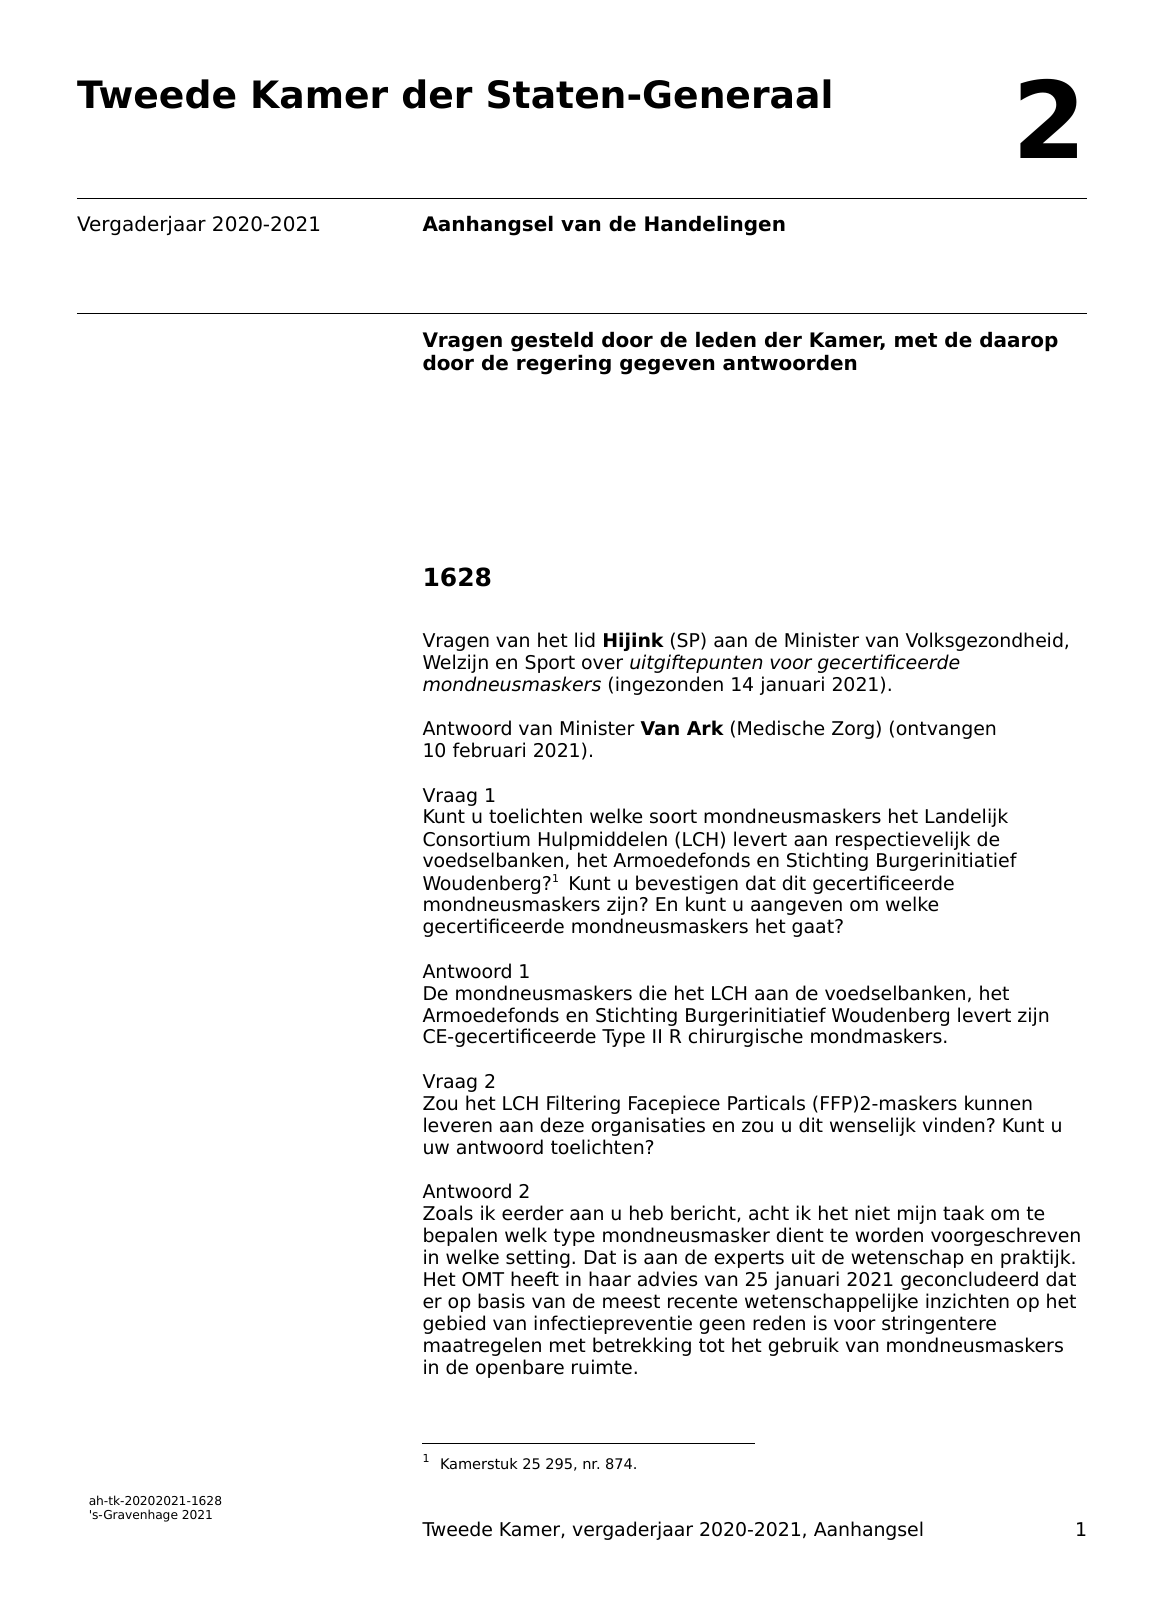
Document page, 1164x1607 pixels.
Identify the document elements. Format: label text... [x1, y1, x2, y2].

table_header Tweede Kamer der Staten-Generaal [77, 59, 886, 198]
text Antwoord van Minister Van Ark (Medische Zorg) (ontvangen 10 februari 2021). [422, 718, 1087, 762]
text Antwoord 1 [422, 961, 1087, 982]
text Antwoord 2 [422, 1181, 1087, 1203]
table_cell Aanhangsel van de Handelingen [422, 199, 1087, 313]
text Kunt u toelichten welke soort mondneusmaskers het Landelijk Consortium Hulpmiddelen (LCH) levert aan respectievelijk de voedselbanken, het Armoedefonds en Stichting Burgerinitiatief Woudenberg? Kunt u bevestigen dat dit gecertificeerde mondneusmaskers zijn? En kunt u aangeven om welke gecertificeerde mondneusmaskers het gaat? [422, 806, 1087, 938]
text Vraag 2 [422, 1071, 1087, 1093]
text 1628 [422, 563, 1087, 592]
text Zou het LCH Filtering Facepiece Particals (FFP)2-maskers kunnen leveren aan deze organisaties en zou u dit wenselijk vinden? Kunt u uw antwoord toelichten? [422, 1093, 1087, 1158]
text Kamerstuk 25 295, nr. 874. [422, 1452, 1087, 1474]
text Zoals ik eerder aan u heb bericht, acht ik het niet mijn taak om te bepalen welk type mondneusmasker dient te worden voorgeschreven in welke setting. Dat is aan de experts uit de wetenschap en praktijk. Het OMT heeft in haar advies van 25 januari 2021 geconcludeerd dat er op basis van de meest recente wetenschappelijke inzichten op het gebied van infectiepreventie geen reden is voor stringentere maatregelen met betrekking tot het gebruik van mondneusmaskers in de openbare ruimte. [422, 1203, 1087, 1378]
text ah-tk-20202021-1628 [88, 1494, 323, 1508]
text 's-Gravenhage 2021 [88, 1508, 323, 1522]
table_cell [77, 314, 422, 375]
table_header 2 [886, 59, 1087, 198]
text Vragen van het lid Hijink (SP) aan de Minister van Volksgezondheid, Welzijn en Sport over uitgiftepunten voor gecertificeerde mondneusmaskers (ingezonden 14 januari 2021). [422, 630, 1087, 696]
text Vraag 1 [422, 784, 1087, 806]
table_cell Vragen gesteld door de leden der Kamer, met de daarop door de regering gegeven antwoorden [422, 314, 1087, 375]
table_cell Vergaderjaar 2020-2021 [77, 199, 422, 313]
text De mondneusmaskers die het LCH aan de voedselbanken, het Armoedefonds en Stichting Burgerinitiatief Woudenberg levert zijn CE-gecertificeerde Type II R chirurgische mondmaskers. [422, 982, 1087, 1048]
